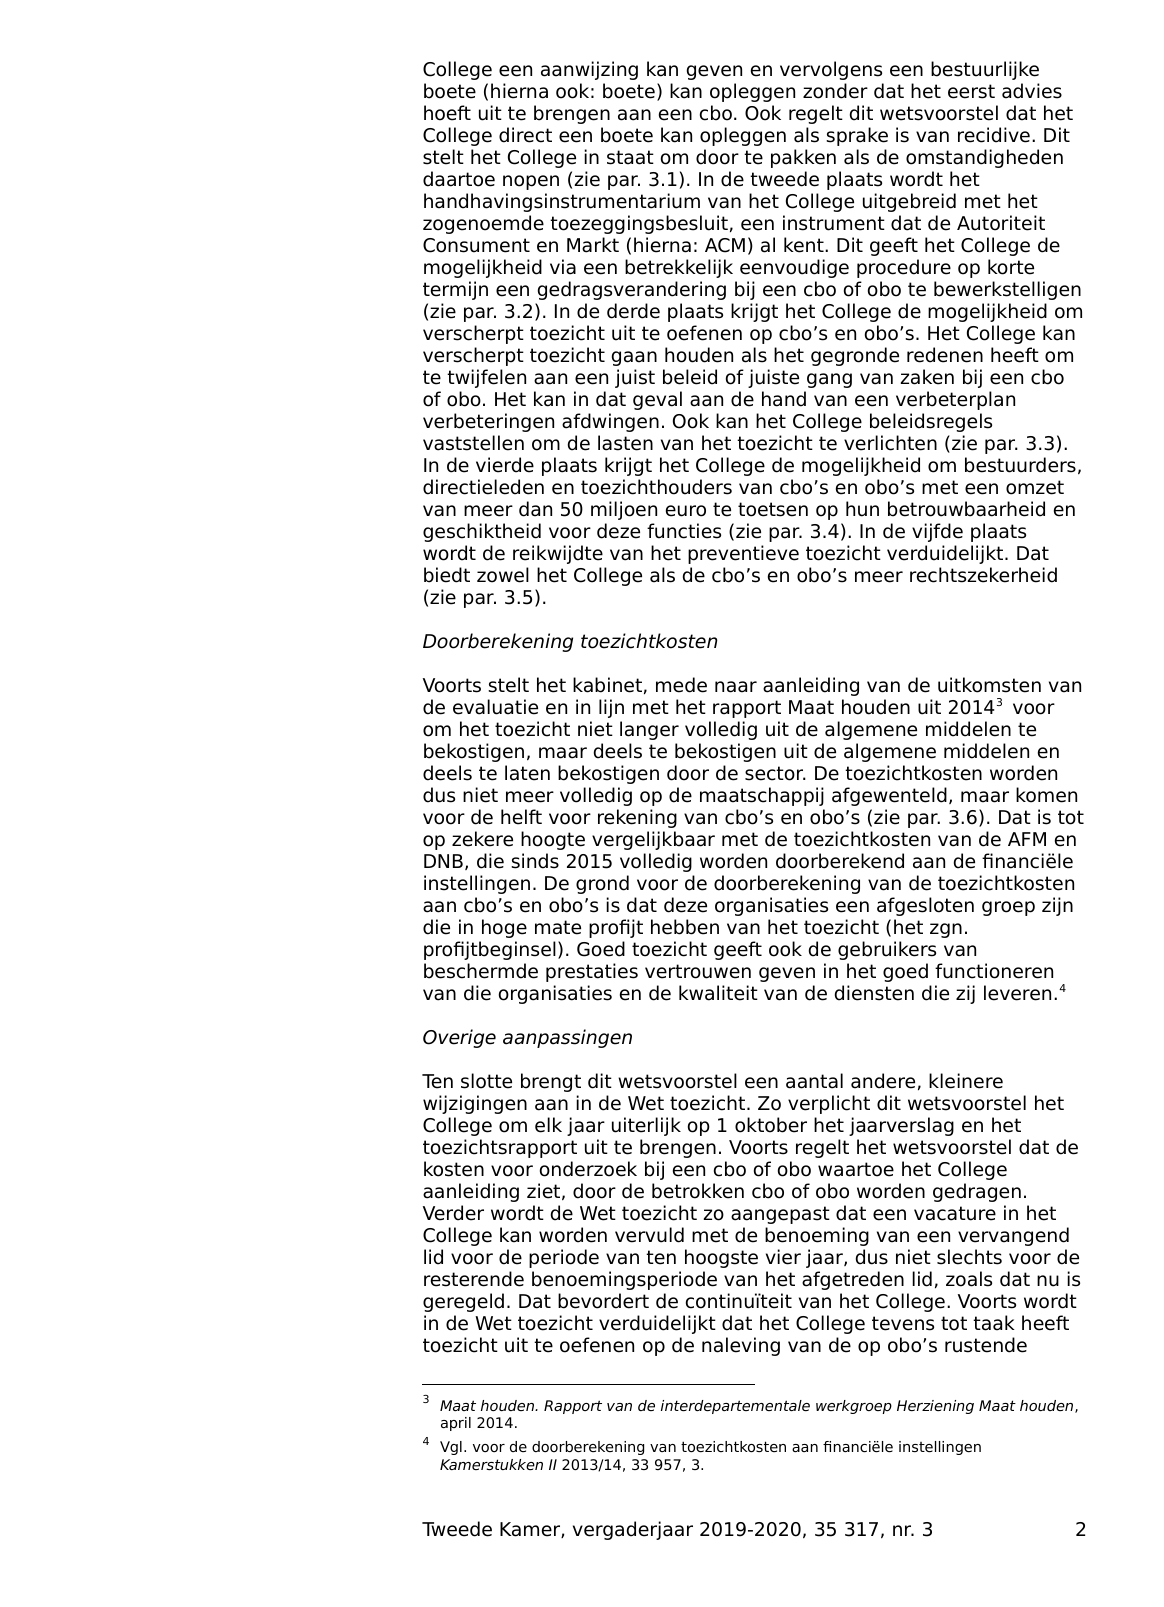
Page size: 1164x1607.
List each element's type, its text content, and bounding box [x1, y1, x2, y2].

text Maat houden. Rapport van de interdepartementale werkgroep Herziening Maat houden, april 2014. [422, 1393, 1087, 1432]
subtitle Doorberekening toezichtkosten [422, 631, 1087, 653]
text Ten slotte brengt dit wetsvoorstel een aantal andere, kleinere wijzigingen aan in de Wet toezicht. Zo verplicht dit wetsvoorstel het College om elk jaar uiterlijk op 1 oktober het jaarverslag en het toezichtsrapport uit te brengen. Voorts regelt het wetsvoorstel dat de kosten voor onderzoek bij een cbo of obo waartoe het College aanleiding ziet, door de betrokken cbo of obo worden gedragen. Verder wordt de Wet toezicht zo aangepast dat een vacature in het College kan worden vervuld met de benoeming van een vervangend lid voor de periode van ten hoogste vier jaar, dus niet slechts voor de resterende benoemingsperiode van het afgetreden lid, zoals dat nu is geregeld. Dat bevordert de continuïteit van het College. Voorts wordt in de Wet toezicht verduidelijkt dat het College tevens tot taak heeft toezicht uit te oefenen op de naleving van de op obo’s rustende [422, 1071, 1087, 1357]
text Vgl. voor de doorberekening van toezichtkosten aan financiële instellingen Kamerstukken II 2013/14, 33 957, 3. [422, 1435, 1087, 1474]
text Voorts stelt het kabinet, mede naar aanleiding van de uitkomsten van de evaluatie en in lijn met het rapport Maat houden uit 2014 voor om het toezicht niet langer volledig uit de algemene middelen te bekostigen, maar deels te bekostigen uit de algemene middelen en deels te laten bekostigen door de sector. De toezichtkosten worden dus niet meer volledig op de maatschappij afgewenteld, maar komen voor de helft voor rekening van cbo’s en obo’s (zie par. 3.6). Dat is tot op zekere hoogte vergelijkbaar met de toezichtkosten van de AFM en DNB, die sinds 2015 volledig worden doorberekend aan de financiële instellingen. De grond voor de doorberekening van de toezichtkosten aan cbo’s en obo’s is dat deze organisaties een afgesloten groep zijn die in hoge mate profijt hebben van het toezicht (het zgn. profijtbeginsel). Goed toezicht geeft ook de gebruikers van beschermde prestaties vertrouwen geven in het goed functioneren van die organisaties en de kwaliteit van de diensten die zij leveren. [422, 675, 1087, 1004]
text College een aanwijzing kan geven en vervolgens een bestuurlijke boete (hierna ook: boete) kan opleggen zonder dat het eerst advies hoeft uit te brengen aan een cbo. Ook regelt dit wetsvoorstel dat het College direct een boete kan opleggen als sprake is van recidive. Dit stelt het College in staat om door te pakken als de omstandigheden daartoe nopen (zie par. 3.1). In de tweede plaats wordt het handhavingsinstrumentarium van het College uitgebreid met het zogenoemde toezeggingsbesluit, een instrument dat de Autoriteit Consument en Markt (hierna: ACM) al kent. Dit geeft het College de mogelijkheid via een betrekkelijk eenvoudige procedure op korte termijn een gedragsverandering bij een cbo of obo te bewerkstelligen (zie par. 3.2). In de derde plaats krijgt het College de mogelijkheid om verscherpt toezicht uit te oefenen op cbo’s en obo’s. Het College kan verscherpt toezicht gaan houden als het gegronde redenen heeft om te twijfelen aan een juist beleid of juiste gang van zaken bij een cbo of obo. Het kan in dat geval aan de hand van een verbeterplan verbeteringen afdwingen. Ook kan het College beleidsregels vaststellen om de lasten van het toezicht te verlichten (zie par. 3.3). In de vierde plaats krijgt het College de mogelijkheid om bestuurders, directieleden en toezichthouders van cbo’s en obo’s met een omzet van meer dan 50 miljoen euro te toetsen op hun betrouwbaarheid en geschiktheid voor deze functies (zie par. 3.4). In de vijfde plaats wordt de reikwijdte van het preventieve toezicht verduidelijkt. Dat biedt zowel het College als de cbo’s en obo’s meer rechtszekerheid (zie par. 3.5). [422, 59, 1087, 608]
subtitle Overige aanpassingen [422, 1027, 1087, 1049]
